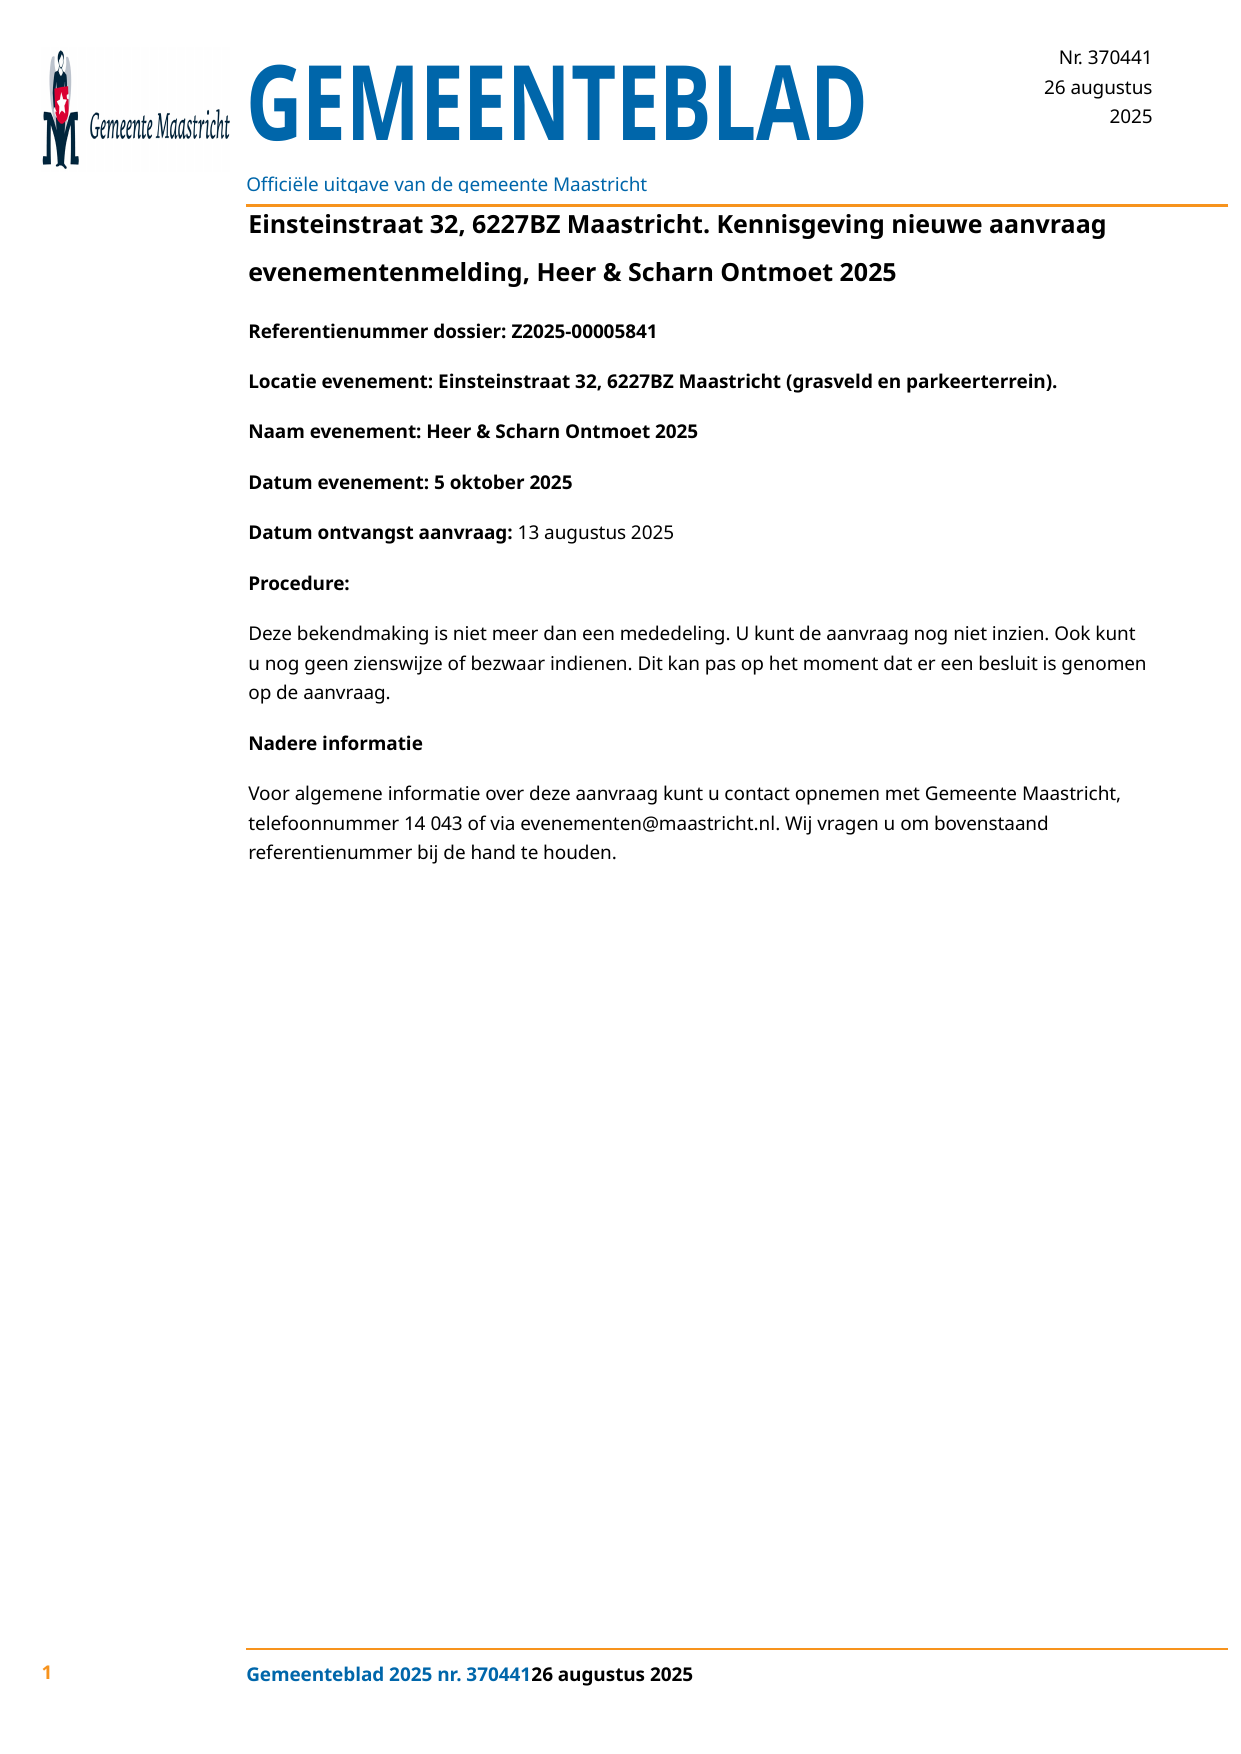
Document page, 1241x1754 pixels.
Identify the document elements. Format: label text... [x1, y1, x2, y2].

text Einsteinstraat 32, 6227BZ Maastricht. Kennisgeving nieuwe aanvraag evenementenmelding, Heer & Scharn Ontmoet 2025 [248, 207, 1152, 288]
text Referentienummer dossier: Z2025-00005841 [248, 318, 1152, 344]
text Deze bekendmaking is niet meer dan een mededeling. U kunt de aanvraag nog niet inzien. Ook kunt u nog geen zienswijze of bezwaar indienen. Dit kan pas op het moment dat er een besluit is genomen op de aanvraag. [248, 620, 1152, 705]
text Datum evenement: 5 oktober 2025 [248, 469, 1152, 495]
text Naam evenement: Heer & Scharn Ontmoet 2025 [248, 419, 1152, 444]
text Locatie evenement: Einsteinstraat 32, 6227BZ Maastricht (grasveld en parkeerterrein). [248, 368, 1152, 394]
text Voor algemene informatie over deze aanvraag kunt u contact opnemen met Gemeente Maastricht, telefoonnummer 14 043 of via evenementen@maastricht.nl. Wij vragen u om bovenstaand referentienummer bij de hand te houden. [248, 780, 1152, 865]
picture [41, 47, 231, 172]
text Datum ontvangst aanvraag: 13 augustus 2025 [248, 519, 1152, 545]
text Procedure: [248, 570, 1152, 596]
text Nadere informatie [248, 730, 1152, 756]
